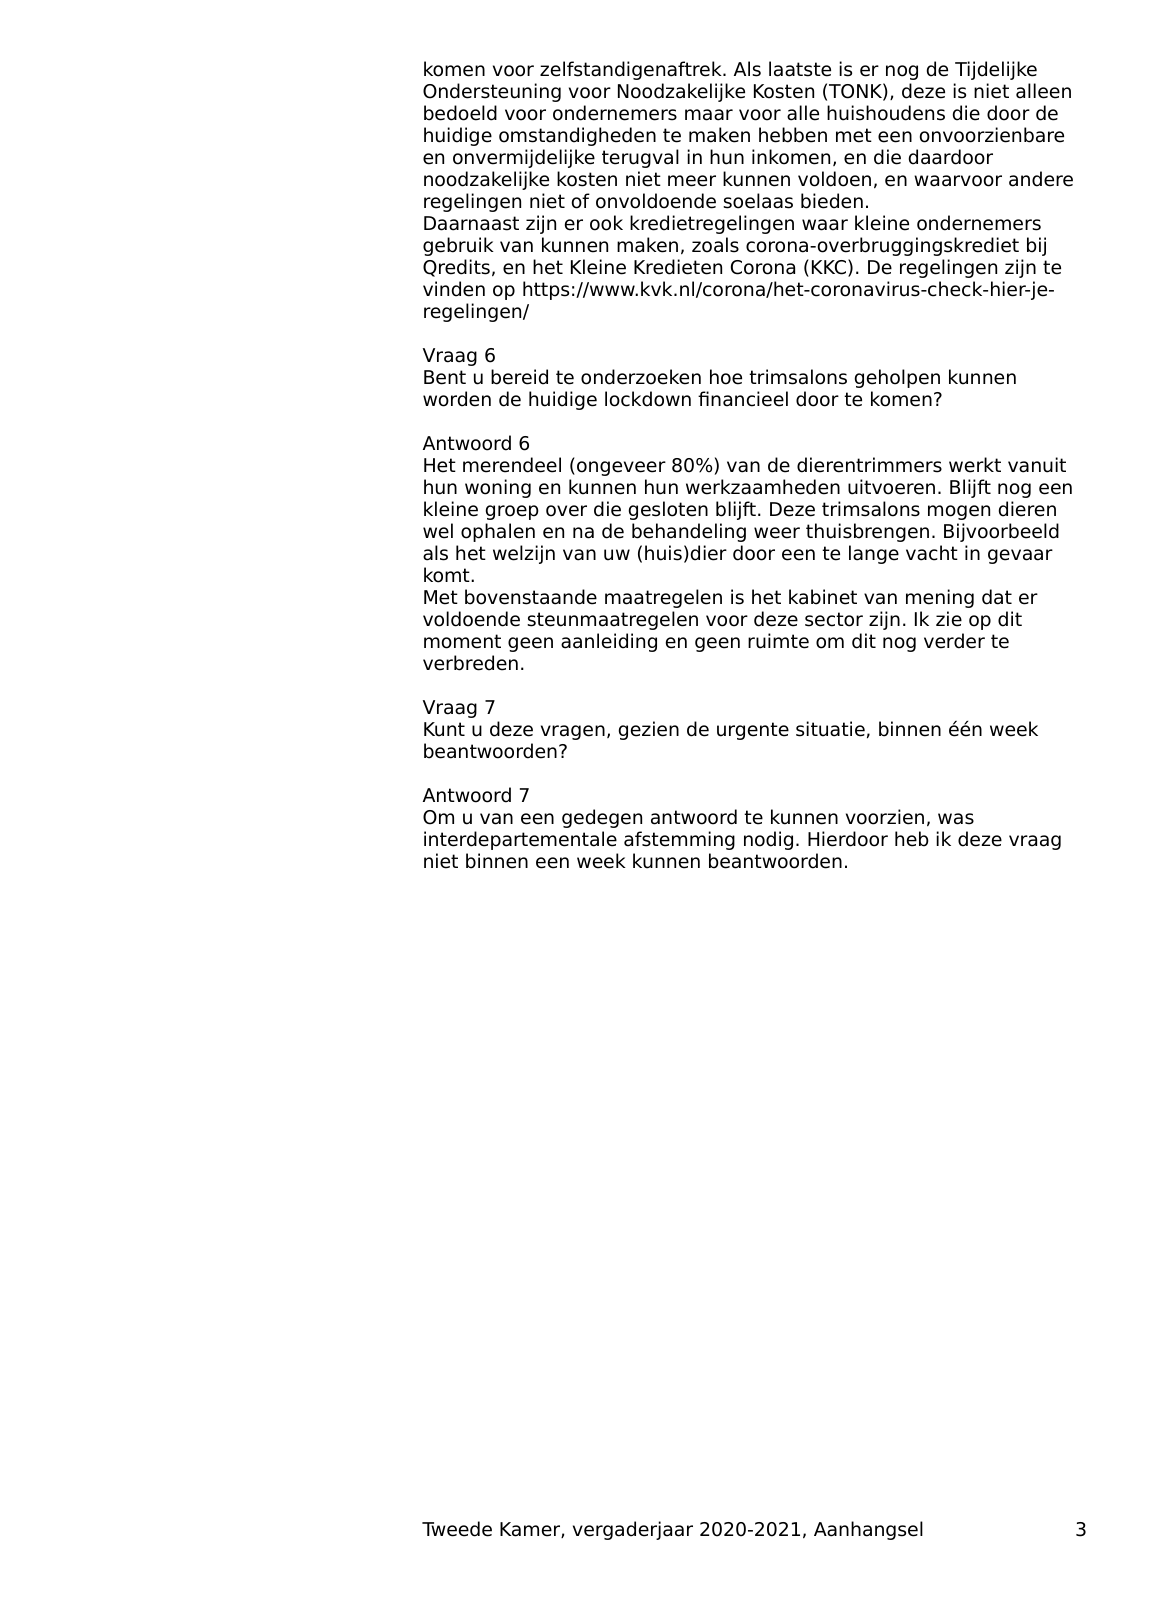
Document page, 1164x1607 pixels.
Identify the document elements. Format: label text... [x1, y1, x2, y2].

text Daarnaast zijn er ook kredietregelingen waar kleine ondernemers gebruik van kunnen maken, zoals corona-overbruggingskrediet bij Qredits, en het Kleine Kredieten Corona (KKC). De regelingen zijn te vinden op https://www.kvk.nl/corona/het-coronavirus-check-hier-je-regelingen/ [422, 213, 1087, 323]
text Met bovenstaande maatregelen is het kabinet van mening dat er voldoende steunmaatregelen voor deze sector zijn. Ik zie op dit moment geen aanleiding en geen ruimte om dit nog verder te verbreden. [422, 587, 1087, 675]
text Om u van een gedegen antwoord te kunnen voorzien, was interdepartementale afstemming nodig. Hierdoor heb ik deze vraag niet binnen een week kunnen beantwoorden. [422, 807, 1087, 873]
text Antwoord 6 [422, 433, 1087, 455]
text Vraag 7 [422, 697, 1087, 719]
text komen voor zelfstandigenaftrek. Als laatste is er nog de Tijdelijke Ondersteuning voor Noodzakelijke Kosten (TONK), deze is niet alleen bedoeld voor ondernemers maar voor alle huishoudens die door de huidige omstandigheden te maken hebben met een onvoorzienbare en onvermijdelijke terugval in hun inkomen, en die daardoor noodzakelijke kosten niet meer kunnen voldoen, en waarvoor andere regelingen niet of onvoldoende soelaas bieden. [422, 59, 1087, 213]
text Bent u bereid te onderzoeken hoe trimsalons geholpen kunnen worden de huidige lockdown financieel door te komen? [422, 367, 1087, 411]
text Het merendeel (ongeveer 80%) van de dierentrimmers werkt vanuit hun woning en kunnen hun werkzaamheden uitvoeren. Blijft nog een kleine groep over die gesloten blijft. Deze trimsalons mogen dieren wel ophalen en na de behandeling weer thuisbrengen. Bijvoorbeeld als het welzijn van uw (huis)dier door een te lange vacht in gevaar komt. [422, 455, 1087, 587]
text Kunt u deze vragen, gezien de urgente situatie, binnen één week beantwoorden? [422, 719, 1087, 763]
text Antwoord 7 [422, 785, 1087, 807]
text Vraag 6 [422, 345, 1087, 367]
